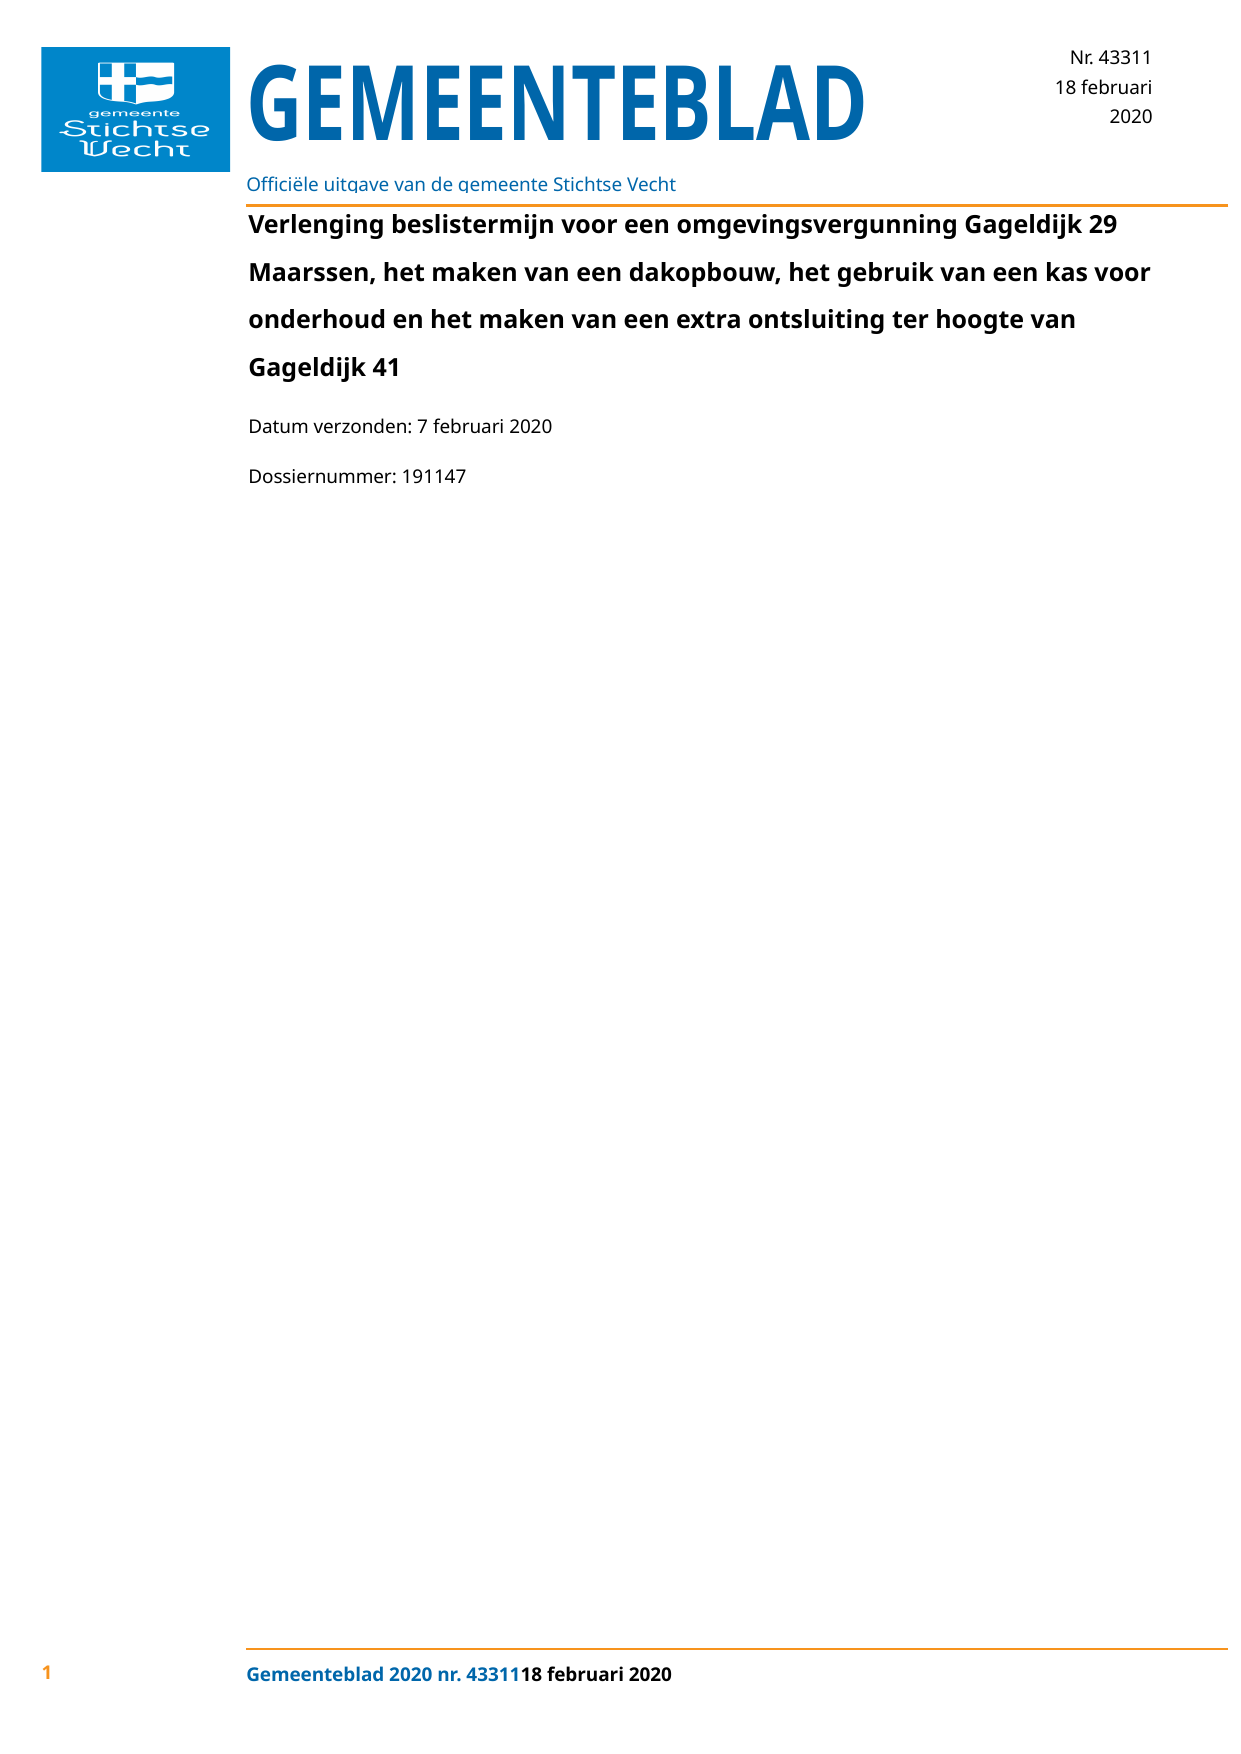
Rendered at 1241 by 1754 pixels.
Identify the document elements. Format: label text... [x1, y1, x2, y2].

picture [137, 63, 174, 103]
text Datum verzonden: 7 februari 2020 [248, 413, 1152, 439]
text Verlenging beslistermijn voor een omgevingsvergunning Gageldijk 29 Maarssen, het maken van een dakopbouw, het gebruik van een kas voor onderhoud en het maken van een extra ontsluiting ter hoogte van Gageldijk 41 [248, 207, 1152, 384]
text Dossiernummer: 191147 [248, 463, 1152, 489]
picture [99, 63, 135, 101]
